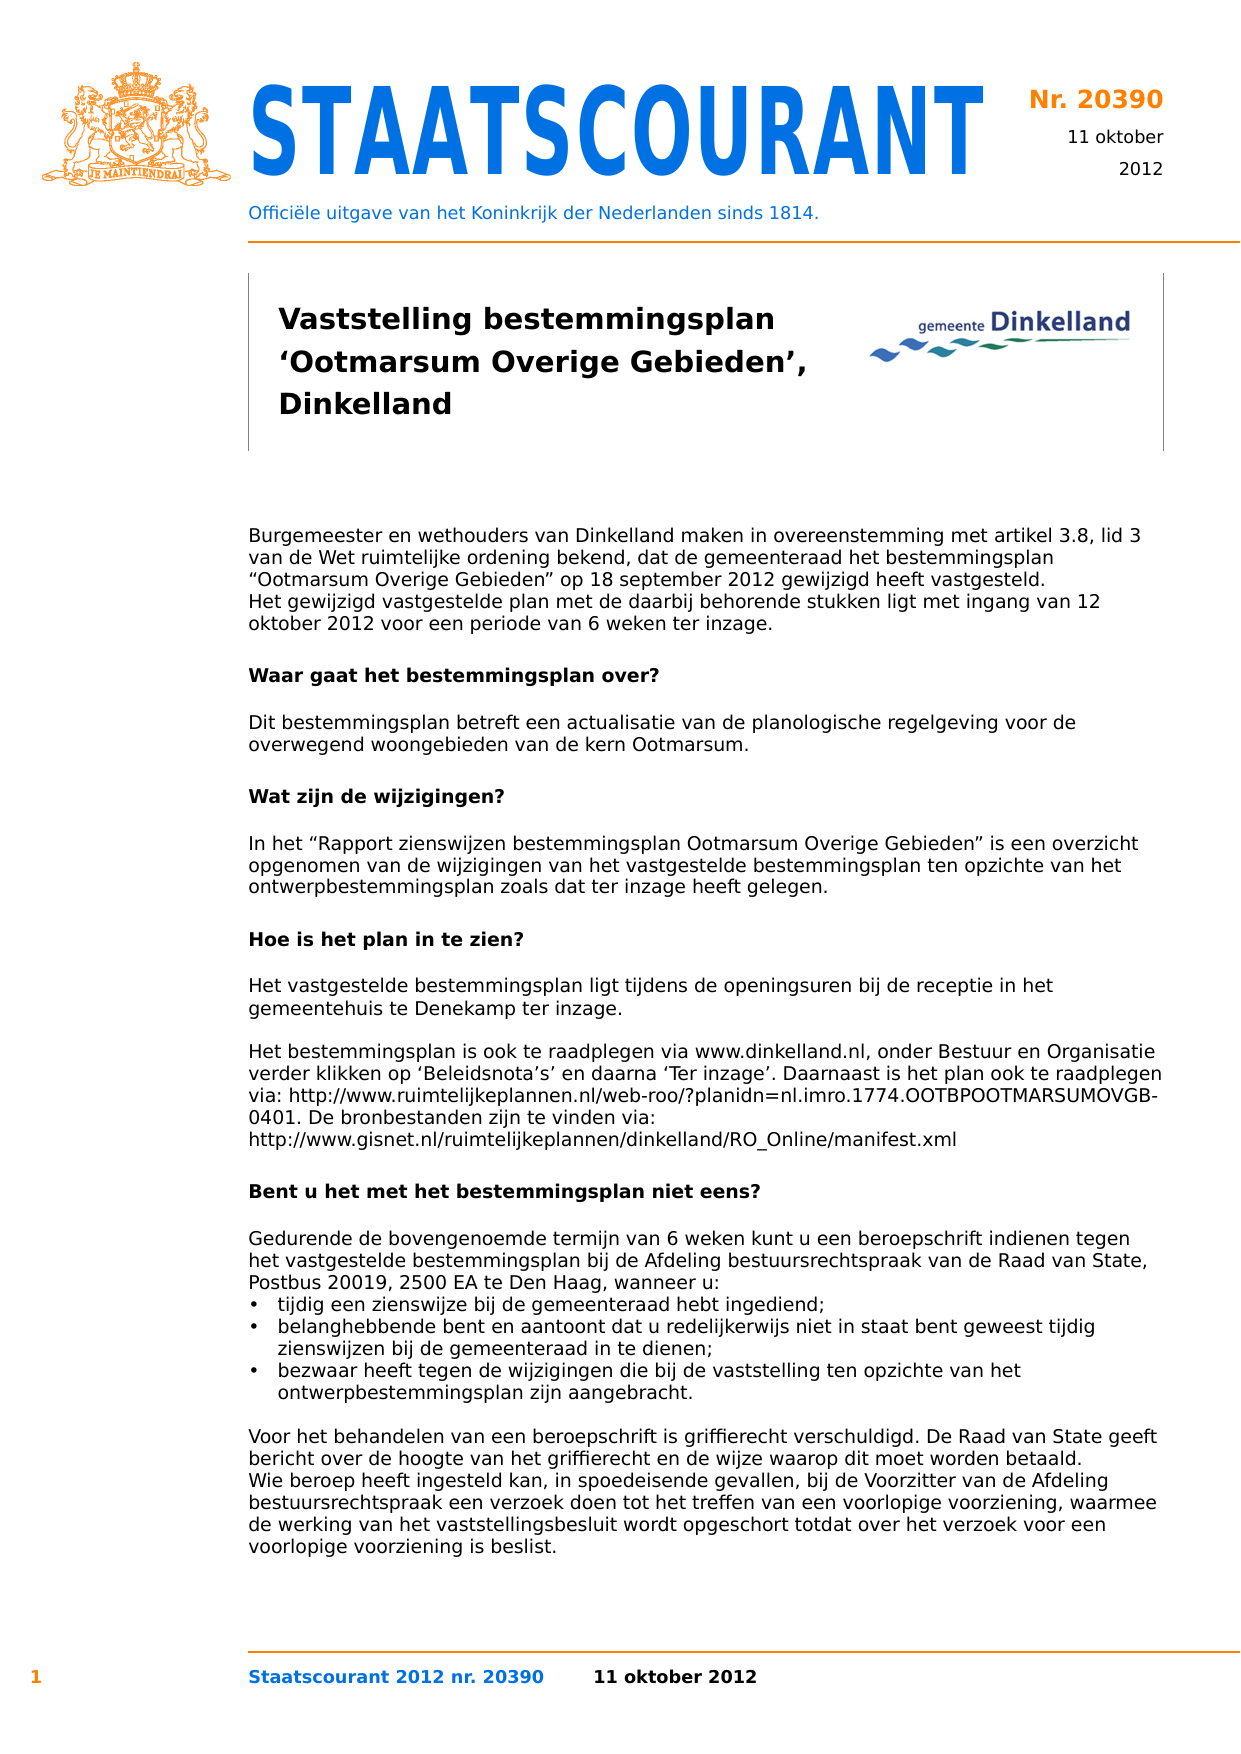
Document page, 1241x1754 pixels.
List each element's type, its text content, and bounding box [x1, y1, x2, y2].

text • belanghebbende bent en aantoont dat u redelijkerwijs niet in staat bent geweest tijdig zienswijzen bij de gemeenteraad in te dienen; [248, 1316, 1163, 1360]
subtitle Bent u het met het bestemmingsplan niet eens? [248, 1181, 1163, 1203]
text • bezwaar heeft tegen de wijzigingen die bij de vaststelling ten opzichte van het ontwerpbestemmingsplan zijn aangebracht. [248, 1360, 1163, 1404]
text Het vastgestelde bestemmingsplan ligt tijdens de openingsuren bij de receptie in het gemeentehuis te Denekamp ter inzage. [248, 975, 1163, 1019]
subtitle Hoe is het plan in te zien? [248, 928, 1163, 950]
table_header Nr. 20390 [998, 62, 1240, 121]
text Gedurende de bovengenoemde termijn van 6 weken kunt u een beroepschrift indienen tegen het vastgestelde bestemmingsplan bij de Afdeling bestuursrechtspraak van de Raad van State, Postbus 20019, 2500 EA te Den Haag, wanneer u: [248, 1228, 1163, 1294]
text Burgemeester en wethouders van Dinkelland maken in overeenstemming met artikel 3.8, lid 3 van de Wet ruimtelijke ordening bekend, dat de gemeenteraad het bestemmingsplan “Ootmarsum Overige Gebieden” op 18 september 2012 gewijzigd heeft vastgesteld. [248, 525, 1163, 591]
text Wie beroep heeft ingesteld kan, in spoedeisende gevallen, bij de Voorzitter van de Afdeling bestuursrechtspraak een verzoek doen tot het treffen van een voorlopige voorziening, waarmee de werking van het vaststellingsbesluit wordt opgeschort totdat over het verzoek voor een voorlopige voorziening is beslist. [248, 1470, 1163, 1558]
subtitle Waar gaat het bestemmingsplan over? [248, 664, 1163, 687]
text Dit bestemmingsplan betreft een actualisatie van de planologische regelgeving voor de overwegend woongebieden van de kern Ootmarsum. [248, 712, 1163, 756]
table_cell 11 oktober [998, 121, 1240, 153]
text Het gewijzigd vastgestelde plan met de daarbij behorende stukken ligt met ingang van 12 oktober 2012 voor een periode van 6 weken ter inzage. [248, 591, 1163, 634]
subtitle Wat zijn de wijzigingen? [248, 786, 1163, 807]
subtitle Vaststelling bestemmingsplan ‘Ootmarsum Overige Gebieden’, Dinkelland [249, 273, 1163, 451]
picture [867, 302, 1134, 368]
table_header [25, 62, 248, 241]
table_cell Officiële uitgave van het Koninkrijk der Nederlanden sinds 1814. [248, 203, 1240, 241]
table_cell 2012 [998, 153, 1240, 203]
table_header STAATSCOURANT [248, 62, 998, 203]
text Voor het behandelen van een beroepschrift is griffierecht verschuldigd. De Raad van State geeft bericht over de hoogte van het griffierecht en de wijze waarop dit moet worden betaald. [248, 1426, 1163, 1470]
picture [41, 62, 231, 186]
text Het bestemmingsplan is ook te raadplegen via www.dinkelland.nl, onder Bestuur en Organisatie verder klikken op ‘Beleidsnota’s’ en daarna ‘Ter inzage’. Daarnaast is het plan ook te raadplegen via: http://www.ruimtelijkeplannen.nl/web-roo/?planidn=nl.imro.1774.OOTBPOOTMARSUMOVGB-0401. De bronbestanden zijn te vinden via: http://www.gisnet.nl/ruimtelijkeplannen/dinkelland/RO_Online/manifest.xml [248, 1041, 1163, 1151]
text In het “Rapport zienswijzen bestemmingsplan Ootmarsum Overige Gebieden” is een overzicht opgenomen van de wijzigingen van het vastgestelde bestemmingsplan ten opzichte van het ontwerpbestemmingsplan zoals dat ter inzage heeft gelegen. [248, 832, 1163, 898]
text • tijdig een zienswijze bij de gemeenteraad hebt ingediend; [248, 1294, 1163, 1316]
